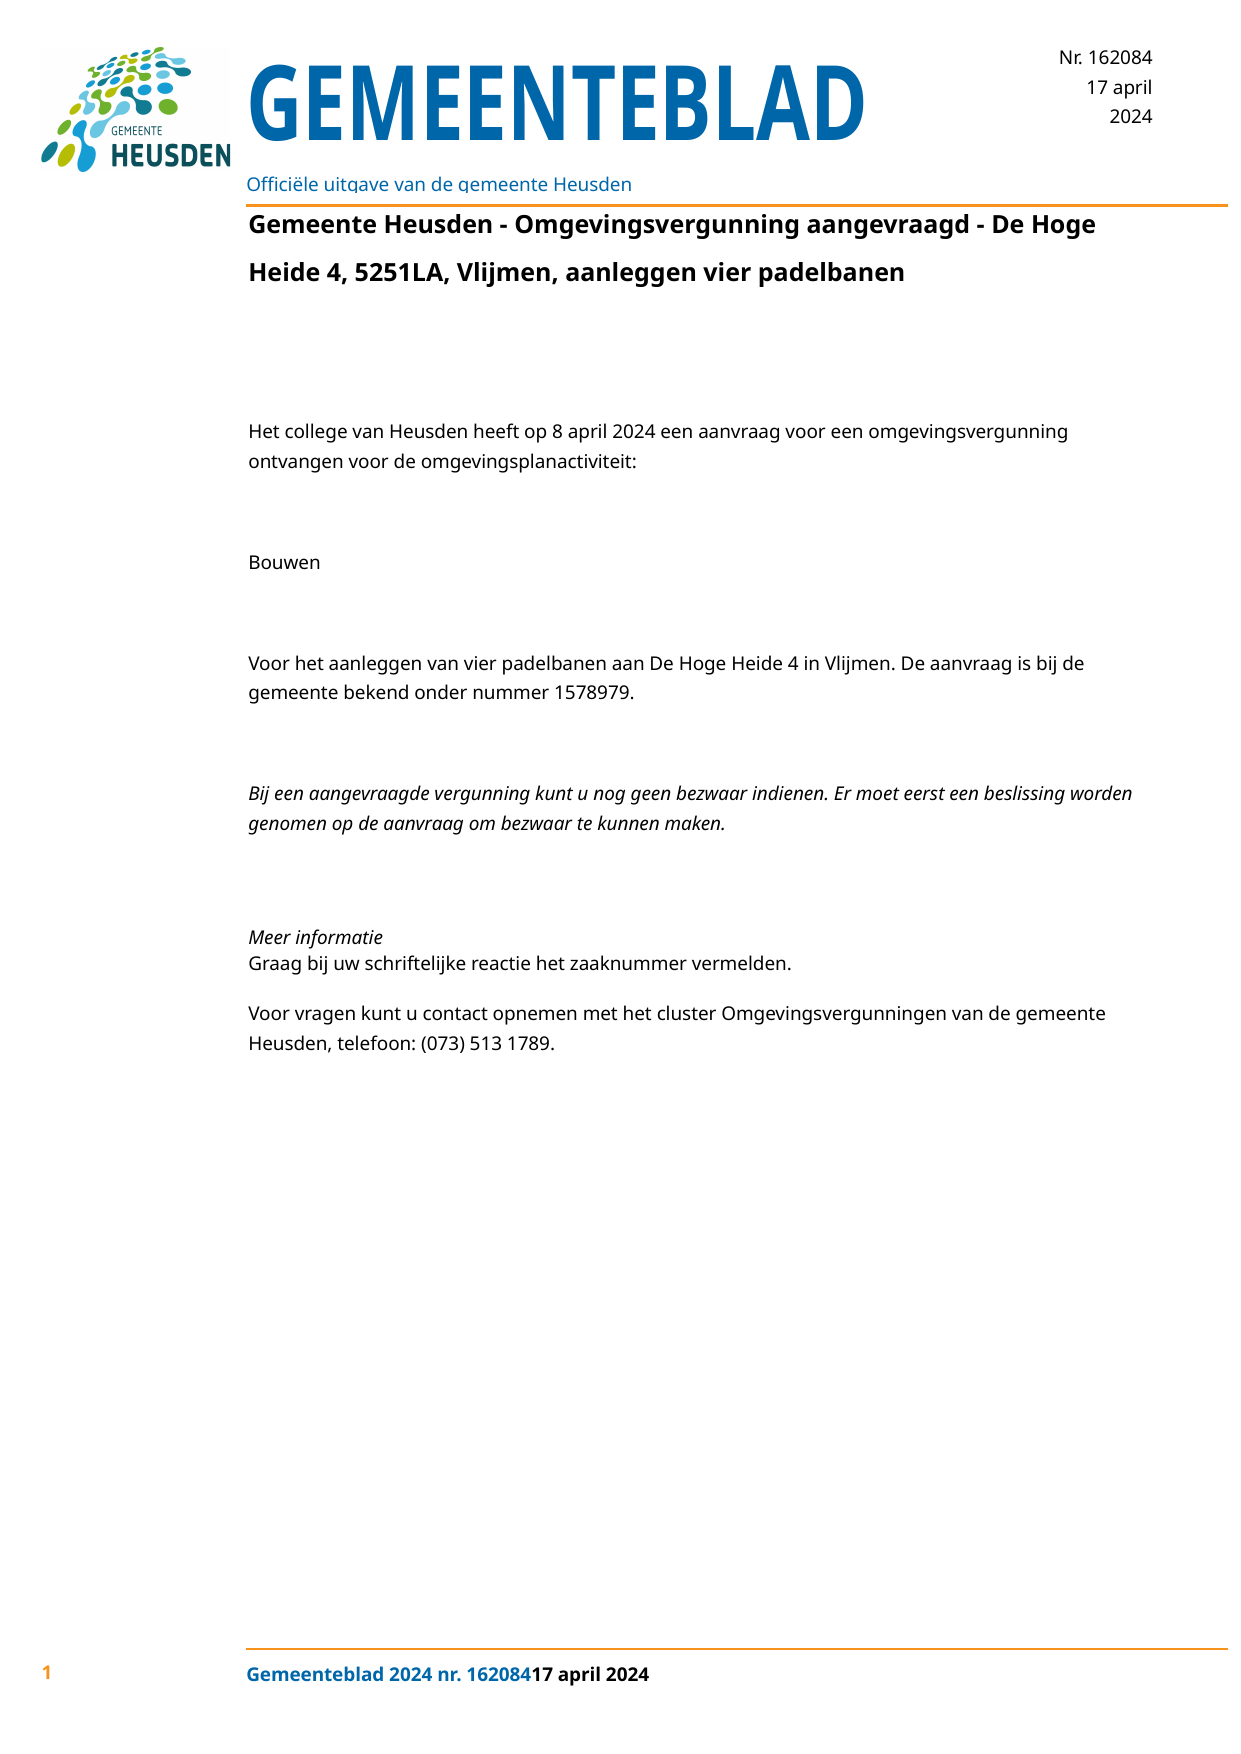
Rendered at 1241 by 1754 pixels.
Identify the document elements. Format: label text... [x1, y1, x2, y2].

picture [41, 47, 231, 172]
text Voor vragen kunt u contact opnemen met het cluster Omgevingsvergunningen van de gemeente Heusden, telefoon: (073) 513 1789. [248, 1001, 1152, 1056]
text Voor het aanleggen van vier padelbanen aan De Hoge Heide 4 in Vlijmen. De aanvraag is bij de gemeente bekend onder nummer 1578979. [248, 650, 1152, 705]
text Gemeente Heusden - Omgevingsvergunning aangevraagd - De Hoge Heide 4, 5251LA, Vlijmen, aanleggen vier padelbanen [248, 207, 1152, 288]
text Graag bij uw schriftelijke reactie het zaaknummer vermelden. [248, 950, 1152, 976]
text Bij een aangevraagde vergunning kunt u nog geen bezwaar indienen. Er moet eerst een beslissing worden genomen op de aanvraag om bezwaar te kunnen maken. [248, 780, 1152, 836]
text Meer informatie [248, 924, 1152, 950]
text Bouwen [248, 549, 1152, 575]
text Het college van Heusden heeft op 8 april 2024 een aanvraag voor een omgevingsvergunning ontvangen voor de omgevingsplanactiviteit: [248, 419, 1152, 474]
